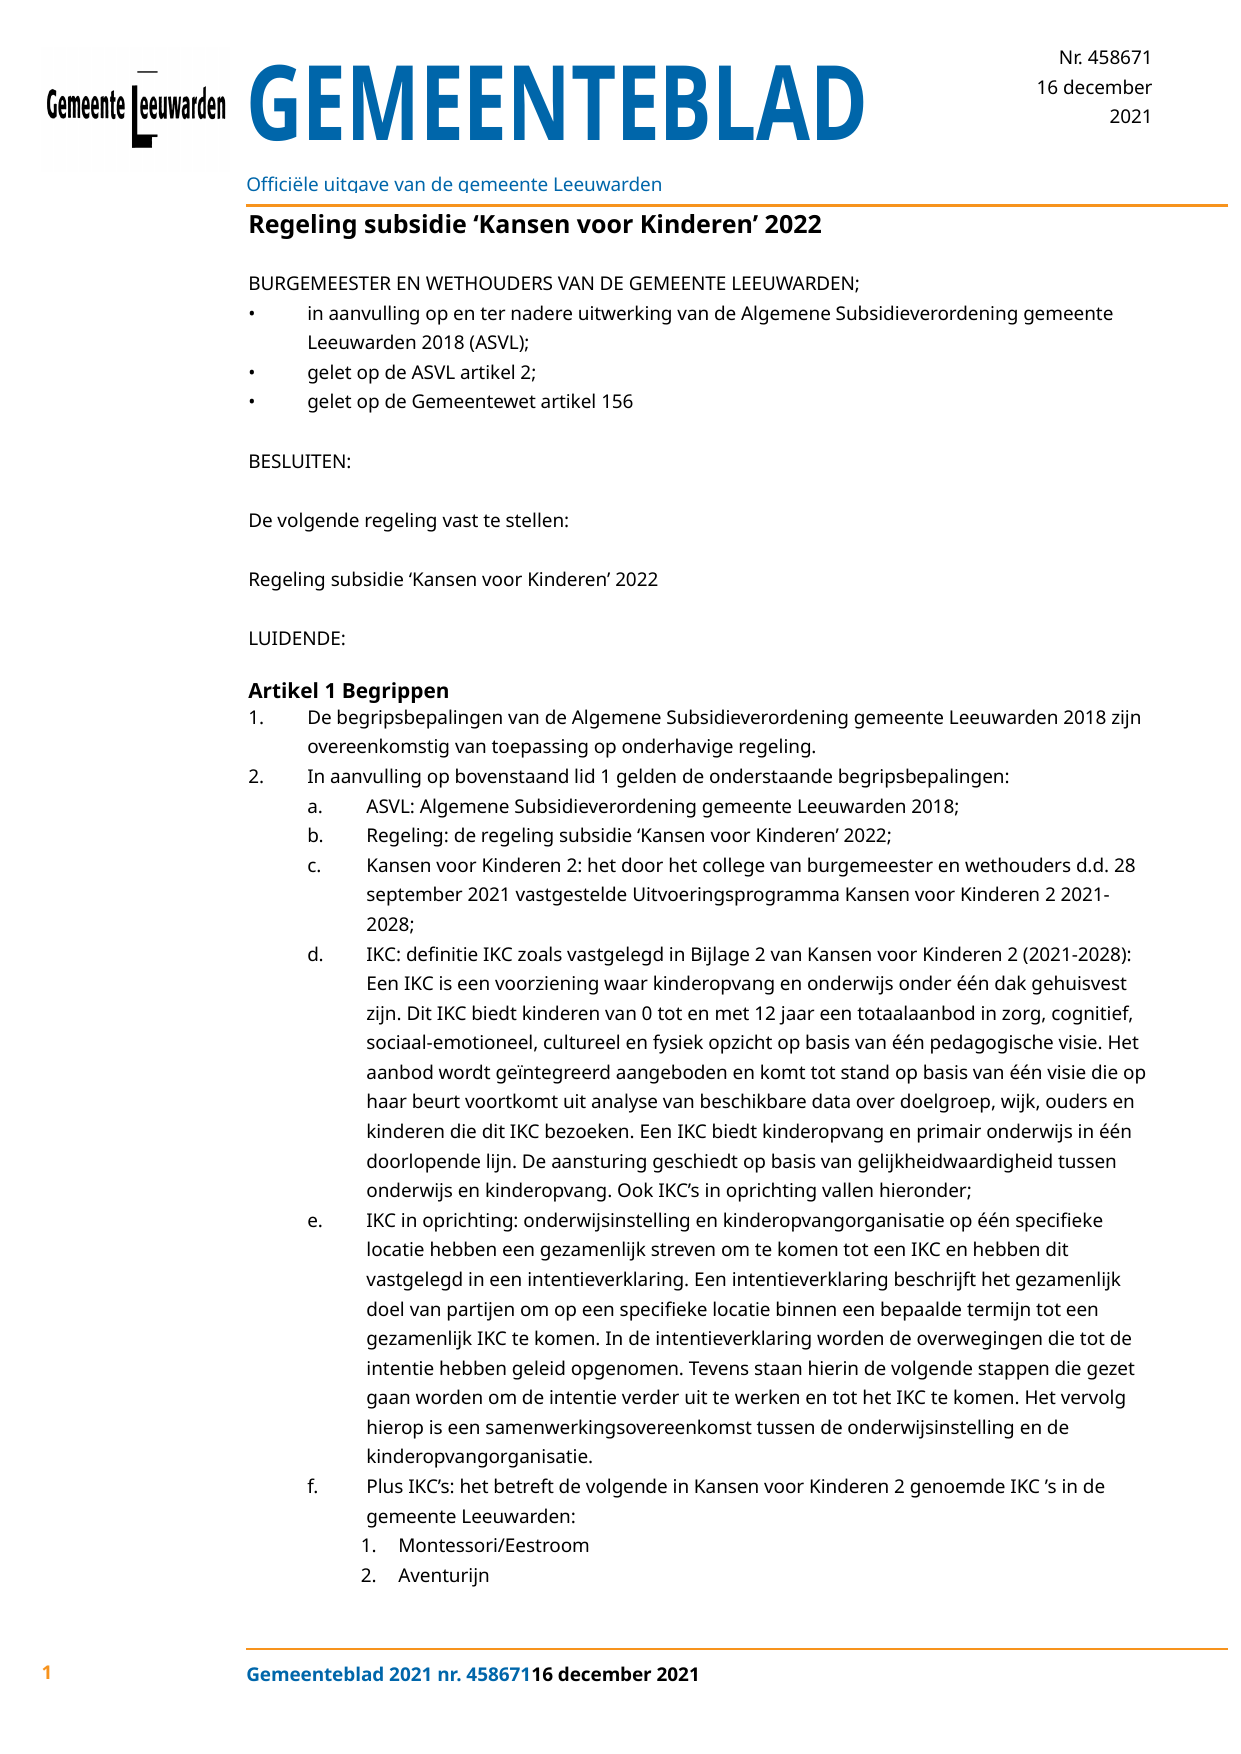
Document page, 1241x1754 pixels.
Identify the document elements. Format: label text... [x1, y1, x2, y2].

list IKC in oprichting: onderwijsinstelling en kinderopvangorganisatie op één specifieke locatie hebben een gezamenlijk streven om te komen tot een IKC en hebben dit vastgelegd in een intentieverklaring. Een intentieverklaring beschrijft het gezamenlijk doel van partijen om op een specifieke locatie binnen een bepaalde termijn tot een gezamenlijk IKC te komen. In de intentieverklaring worden de overwegingen die tot de intentie hebben geleid opgenomen. Tevens staan hierin de volgende stappen die gezet gaan worden om de intentie verder uit te werken en tot het IKC te komen. Het vervolg hierop is een samenwerkingsovereenkomst tussen de onderwijsinstelling en de kinderopvangorganisatie. [307, 1207, 1152, 1469]
text Regeling subsidie ‘Kansen voor Kinderen’ 2022 [248, 207, 1152, 241]
text BURGEMEESTER EN WETHOUDERS VAN DE GEMEENTE LEEUWARDEN; [248, 270, 1152, 296]
list Kansen voor Kinderen 2: het door het college van burgemeester en wethouders d.d. 28 september 2021 vastgestelde Uitvoeringsprogramma Kansen voor Kinderen 2 2021- 2028; [307, 852, 1152, 937]
list Aventurijn [361, 1562, 1152, 1588]
list gelet op de Gemeentewet artikel 156 [248, 389, 1152, 414]
list In aanvulling op bovenstaand lid 1 gelden de onderstaande begripsbepalingen: [248, 763, 1152, 789]
list De begripsbepalingen van de Algemene Subsidieverordening gemeente Leeuwarden 2018 zijn overeenkomstig van toepassing op onderhavige regeling. [248, 704, 1152, 759]
text Regeling subsidie ‘Kansen voor Kinderen’ 2022 [248, 566, 1152, 592]
list in aanvulling op en ter nadere uitwerking van de Algemene Subsidieverordening gemeente Leeuwarden 2018 (ASVL); [248, 300, 1152, 355]
picture [41, 47, 231, 172]
list Regeling: de regeling subsidie ‘Kansen voor Kinderen’ 2022; [307, 822, 1152, 848]
text LUIDENDE: [248, 625, 1152, 651]
list Plus IKC’s: het betreft de volgende in Kansen voor Kinderen 2 genoemde IKC ’s in de gemeente Leeuwarden: [307, 1473, 1152, 1529]
list IKC: definitie IKC zoals vastgelegd in Bijlage 2 van Kansen voor Kinderen 2 (2021-2028): Een IKC is een voorziening waar kinderopvang en onderwijs onder één dak gehuisvest zijn. Dit IKC biedt kinderen van 0 tot en met 12 jaar een totaalaanbod in zorg, cognitief, sociaal-emotioneel, cultureel en fysiek opzicht op basis van één pedagogische visie. Het aanbod wordt geïntegreerd aangeboden en komt tot stand op basis van één visie die op haar beurt voortkomt uit analyse van beschikbare data over doelgroep, wijk, ouders en kinderen die dit IKC bezoeken. Een IKC biedt kinderopvang en primair onderwijs in één doorlopende lijn. De aansturing geschiedt op basis van gelijkheidwaardigheid tussen onderwijs en kinderopvang. Ook IKC’s in oprichting vallen hieronder; [307, 941, 1152, 1203]
list ASVL: Algemene Subsidieverordening gemeente Leeuwarden 2018; [307, 793, 1152, 819]
list Montessori/Eestroom [361, 1532, 1152, 1558]
list gelet op de ASVL artikel 2; [248, 359, 1152, 385]
text De volgende regeling vast te stellen: [248, 507, 1152, 533]
text BESLUITEN: [248, 448, 1152, 473]
text Artikel 1 Begrippen [248, 676, 1152, 704]
